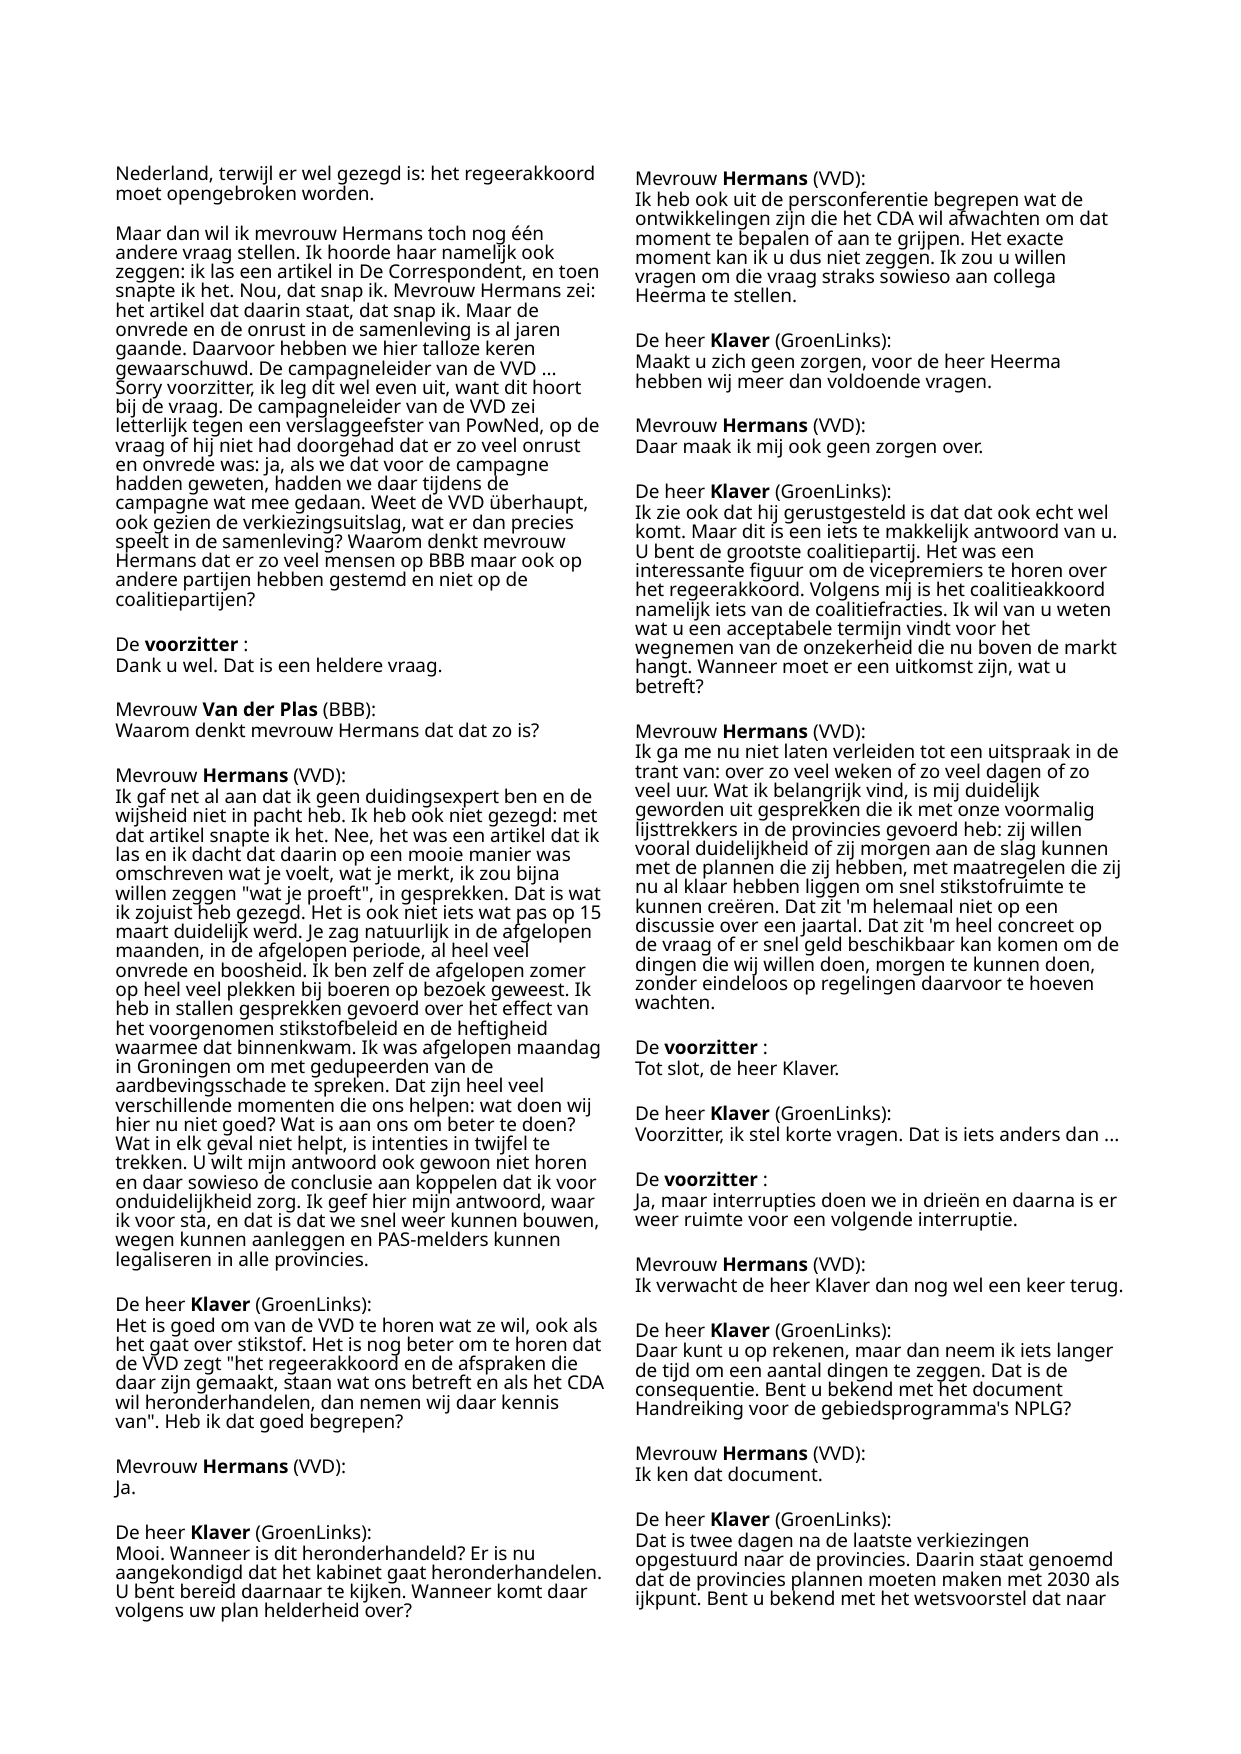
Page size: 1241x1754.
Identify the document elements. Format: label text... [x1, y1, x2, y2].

text Mevrouw Hermans (VVD): [635, 413, 1125, 438]
text De heer Klaver (GroenLinks): [635, 1100, 1125, 1126]
text Mevrouw Hermans (VVD): [635, 718, 1125, 743]
text Mevrouw Hermans (VVD): [115, 762, 605, 788]
text Het is goed om van de VVD te horen wat ze wil, ook als het gaat over stikstof. Het is nog beter om te horen dat de VVD zegt "het regeerakkoord en de afspraken die daar zijn gemaakt, staan wat ons betreft en als het CDA wil heronderhandelen, dan nemen wij daar kennis van". Heb ik dat goed begrepen? [115, 1317, 605, 1432]
text Daar maak ik mij ook geen zorgen over. [635, 438, 1125, 458]
text Mevrouw Hermans (VVD): [115, 1453, 605, 1479]
text Ik ga me nu niet laten verleiden tot een uitspraak in de trant van: over zo veel weken of zo veel dagen of zo veel uur. Wat ik belangrijk vind, is mij duidelijk geworden uit gesprekken die ik met onze voormalig lijsttrekkers in de provincies gevoerd heb: zij willen vooral duidelijkheid of zij morgen aan de slag kunnen met de plannen die zij hebben, met maatregelen die zij nu al klaar hebben liggen om snel stikstofruimte te kunnen creëren. Dat zit 'm helemaal niet op een discussie over een jaartal. Dat zit 'm heel concreet op de vraag of er snel geld beschikbaar kan komen om de dingen die wij willen doen, morgen te kunnen doen, zonder eindeloos op regelingen daarvoor te hoeven wachten. [635, 743, 1125, 1013]
text Mevrouw Van der Plas (BBB): [115, 697, 605, 722]
text Ik heb ook uit de persconferentie begrepen wat de ontwikkelingen zijn die het CDA wil afwachten om dat moment te bepalen of aan te grijpen. Het exacte moment kan ik u dus niet zeggen. Ik zou u willen vragen om die vraag straks sowieso aan collega Heerma te stellen. [635, 191, 1125, 307]
text Nederland, terwijl er wel gezegd is: het regeerakkoord moet opengebroken worden. [115, 165, 605, 204]
text Mevrouw Hermans (VVD): [635, 1251, 1125, 1277]
text De heer Klaver (GroenLinks): [115, 1291, 605, 1317]
text Mevrouw Hermans (VVD): [635, 1440, 1125, 1466]
text Ik ken dat document. [635, 1466, 1125, 1485]
text De heer Klaver (GroenLinks): [635, 1317, 1125, 1342]
text Ja, maar interrupties doen we in drieën en daarna is er weer ruimte voor een volgende interruptie. [635, 1192, 1125, 1230]
text Dat is twee dagen na de laatste verkiezingen opgestuurd naar de provincies. Daarin staat genoemd dat de provincies plannen moeten maken met 2030 als ijkpunt. Bent u bekend met het wetsvoorstel dat naar [635, 1532, 1125, 1609]
text Dank u wel. Dat is een heldere vraag. [115, 657, 605, 676]
text Voorzitter, ik stel korte vragen. Dat is iets anders dan ... [635, 1126, 1125, 1145]
text Maakt u zich geen zorgen, voor de heer Heerma hebben wij meer dan voldoende vragen. [635, 353, 1125, 392]
text Ik gaf net al aan dat ik geen duidingsexpert ben en de wijsheid niet in pacht heb. Ik heb ook niet gezegd: met dat artikel snapte ik het. Nee, het was een artikel dat ik las en ik dacht dat daarin op een mooie manier was omschreven wat je voelt, wat je merkt, ik zou bijna willen zeggen "wat je proeft", in gesprekken. Dat is wat ik zojuist heb gezegd. Het is ook niet iets wat pas op 15 maart duidelijk werd. Je zag natuurlijk in de afgelopen maanden, in de afgelopen periode, al heel veel onvrede en boosheid. Ik ben zelf de afgelopen zomer op heel veel plekken bij boeren op bezoek geweest. Ik heb in stallen gesprekken gevoerd over het effect van het voorgenomen stikstofbeleid en de heftigheid waarmee dat binnenkwam. Ik was afgelopen maandag in Groningen om met gedupeerden van de aardbevingsschade te spreken. Dat zijn heel veel verschillende momenten die ons helpen: wat doen wij hier nu niet goed? Wat is aan ons om beter te doen? Wat in elk geval niet helpt, is intenties in twijfel te trekken. U wilt mijn antwoord ook gewoon niet horen en daar sowieso de conclusie aan koppelen dat ik voor onduidelijkheid zorg. Ik geef hier mijn antwoord, waar ik voor sta, en dat is dat we snel weer kunnen bouwen, wegen kunnen aanleggen en PAS-melders kunnen legaliseren in alle provincies. [115, 788, 605, 1270]
text Tot slot, de heer Klaver. [635, 1060, 1125, 1079]
text Ik verwacht de heer Klaver dan nog wel een keer terug. [635, 1277, 1125, 1296]
text Mevrouw Hermans (VVD): [635, 165, 1125, 191]
text De heer Klaver (GroenLinks): [635, 478, 1125, 504]
text De heer Klaver (GroenLinks): [635, 1506, 1125, 1532]
text Ja. [115, 1479, 605, 1498]
text Daar kunt u op rekenen, maar dan neem ik iets langer de tijd om een aantal dingen te zeggen. Dat is de consequentie. Bent u bekend met het document Handreiking voor de gebiedsprogramma's NPLG? [635, 1342, 1125, 1419]
text Ik zie ook dat hij gerustgesteld is dat dat ook echt wel komt. Maar dit is een iets te makkelijk antwoord van u. U bent de grootste coalitiepartij. Het was een interessante figuur om de vicepremiers te horen over het regeerakkoord. Volgens mij is het coalitieakkoord namelijk iets van de coalitiefracties. Ik wil van u weten wat u een acceptabele termijn vindt voor het wegnemen van de onzekerheid die nu boven de markt hangt. Wanneer moet er een uitkomst zijn, wat u betreft? [635, 504, 1125, 697]
text De voorzitter : [635, 1166, 1125, 1192]
text Maar dan wil ik mevrouw Hermans toch nog één andere vraag stellen. Ik hoorde haar namelijk ook zeggen: ik las een artikel in De Correspondent, en toen snapte ik het. Nou, dat snap ik. Mevrouw Hermans zei: het artikel dat daarin staat, dat snap ik. Maar de onvrede en de onrust in de samenleving is al jaren gaande. Daarvoor hebben we hier talloze keren gewaarschuwd. De campagneleider van de VVD ... Sorry voorzitter, ik leg dit wel even uit, want dit hoort bij de vraag. De campagneleider van de VVD zei letterlijk tegen een verslaggeefster van PowNed, op de vraag of hij niet had doorgehad dat er zo veel onrust en onvrede was: ja, als we dat voor de campagne hadden geweten, hadden we daar tijdens de campagne wat mee gedaan. Weet de VVD überhaupt, ook gezien de verkiezingsuitslag, wat er dan precies speelt in de samenleving? Waarom denkt mevrouw Hermans dat er zo veel mensen op BBB maar ook op andere partijen hebben gestemd en niet op de coalitiepartijen? [115, 224, 605, 610]
text De voorzitter : [635, 1034, 1125, 1060]
text Mooi. Wanneer is dit heronderhandeld? Er is nu aangekondigd dat het kabinet gaat heronderhandelen. U bent bereid daarnaar te kijken. Wanneer komt daar volgens uw plan helderheid over? [115, 1544, 605, 1622]
text Waarom denkt mevrouw Hermans dat dat zo is? [115, 722, 605, 742]
text De voorzitter : [115, 631, 605, 657]
text De heer Klaver (GroenLinks): [115, 1519, 605, 1544]
text De heer Klaver (GroenLinks): [635, 328, 1125, 353]
